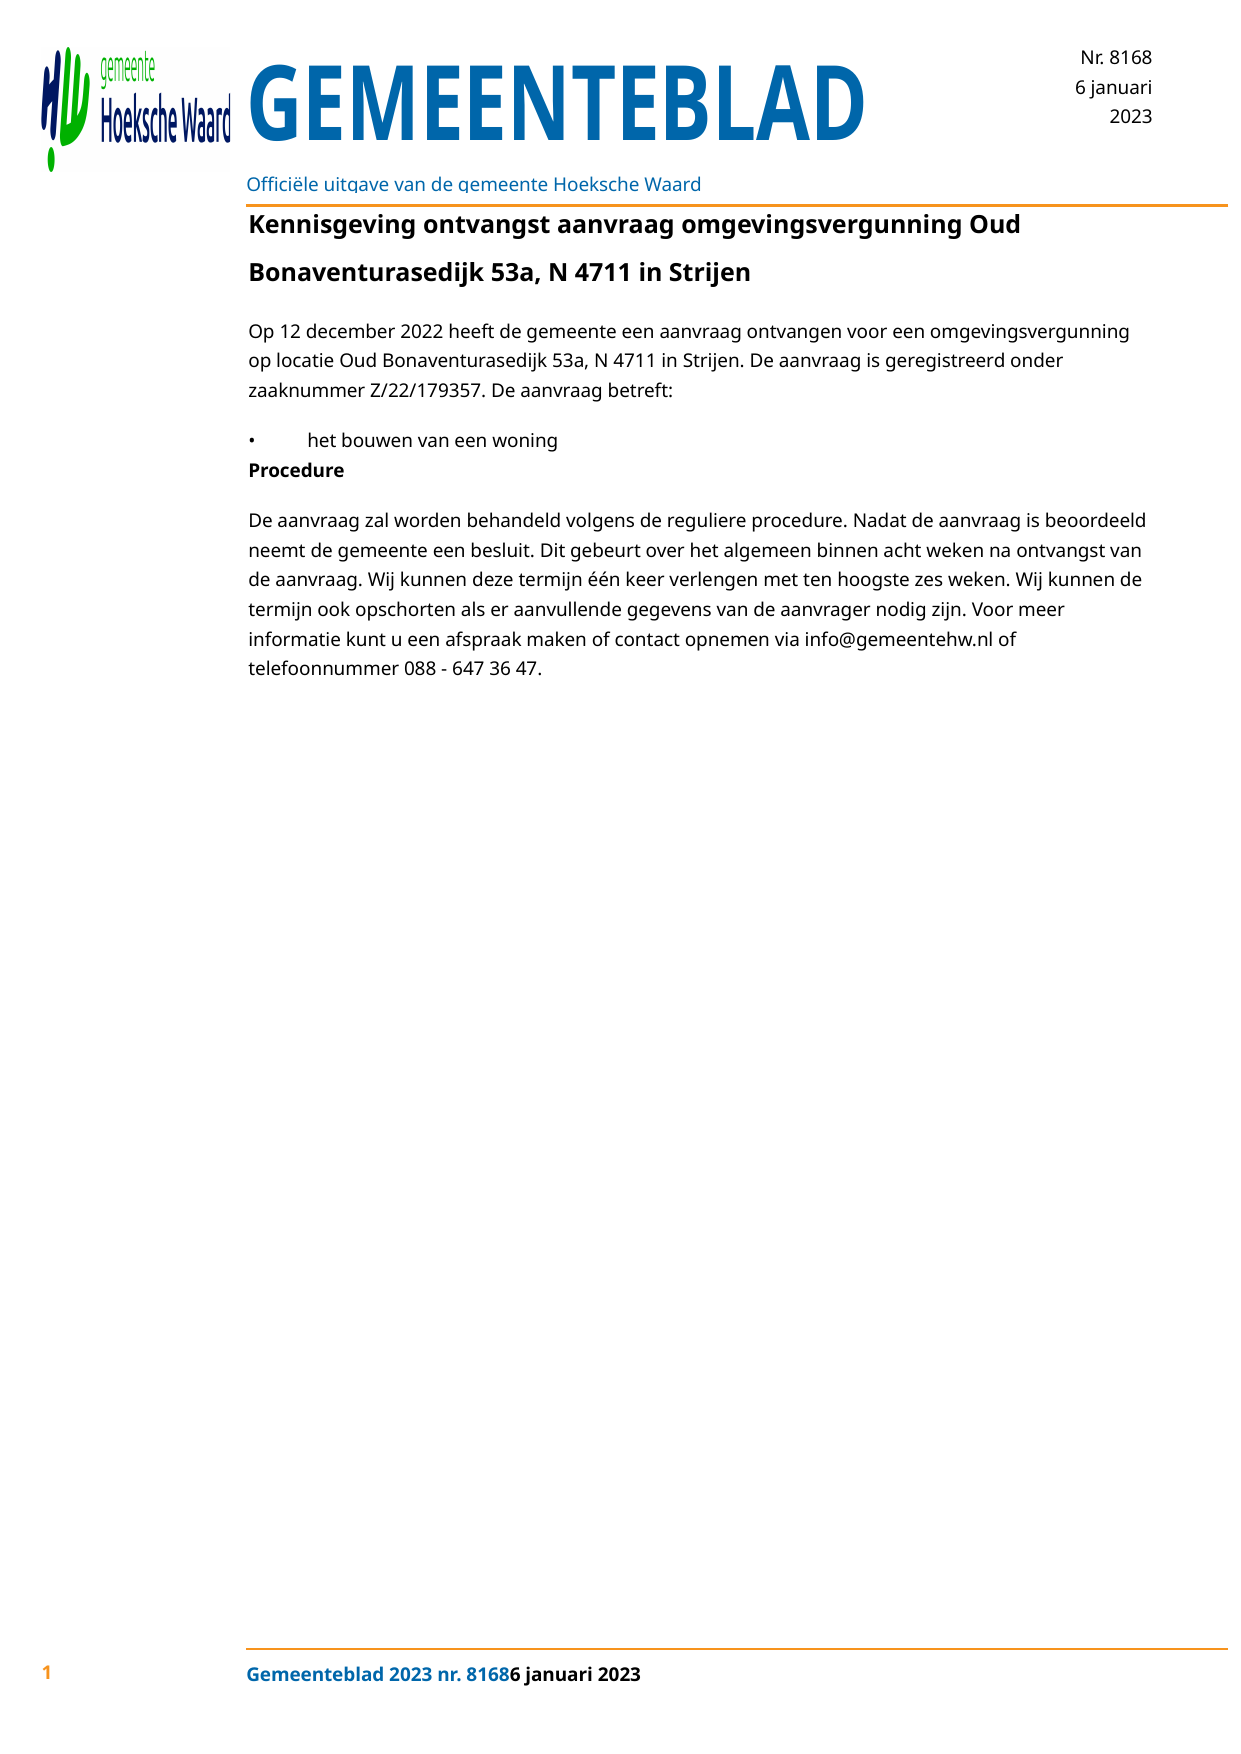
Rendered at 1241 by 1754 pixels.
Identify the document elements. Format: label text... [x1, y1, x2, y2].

list het bouwen van een woning [248, 427, 1152, 453]
text Procedure [248, 457, 1152, 483]
text Op 12 december 2022 heeft de gemeente een aanvraag ontvangen voor een omgevingsvergunning op locatie Oud Bonaventurasedijk 53a, N 4711 in Strijen. De aanvraag is geregistreerd onder zaaknummer Z/22/179357. De aanvraag betreft: [248, 318, 1152, 403]
text Kennisgeving ontvangst aanvraag omgevingsvergunning Oud Bonaventurasedijk 53a, N 4711 in Strijen [248, 207, 1152, 288]
text De aanvraag zal worden behandeld volgens de reguliere procedure. Nadat de aanvraag is beoordeeld neemt de gemeente een besluit. Dit gebeurt over het algemeen binnen acht weken na ontvangst van de aanvraag. Wij kunnen deze termijn één keer verlengen met ten hoogste zes weken. Wij kunnen de termijn ook opschorten als er aanvullende gegevens van de aanvrager nodig zijn. Voor meer informatie kunt u een afspraak maken of contact opnemen via info@gemeentehw.nl of telefoonnummer 088 - 647 36 47. [248, 507, 1152, 681]
picture [41, 47, 231, 172]
